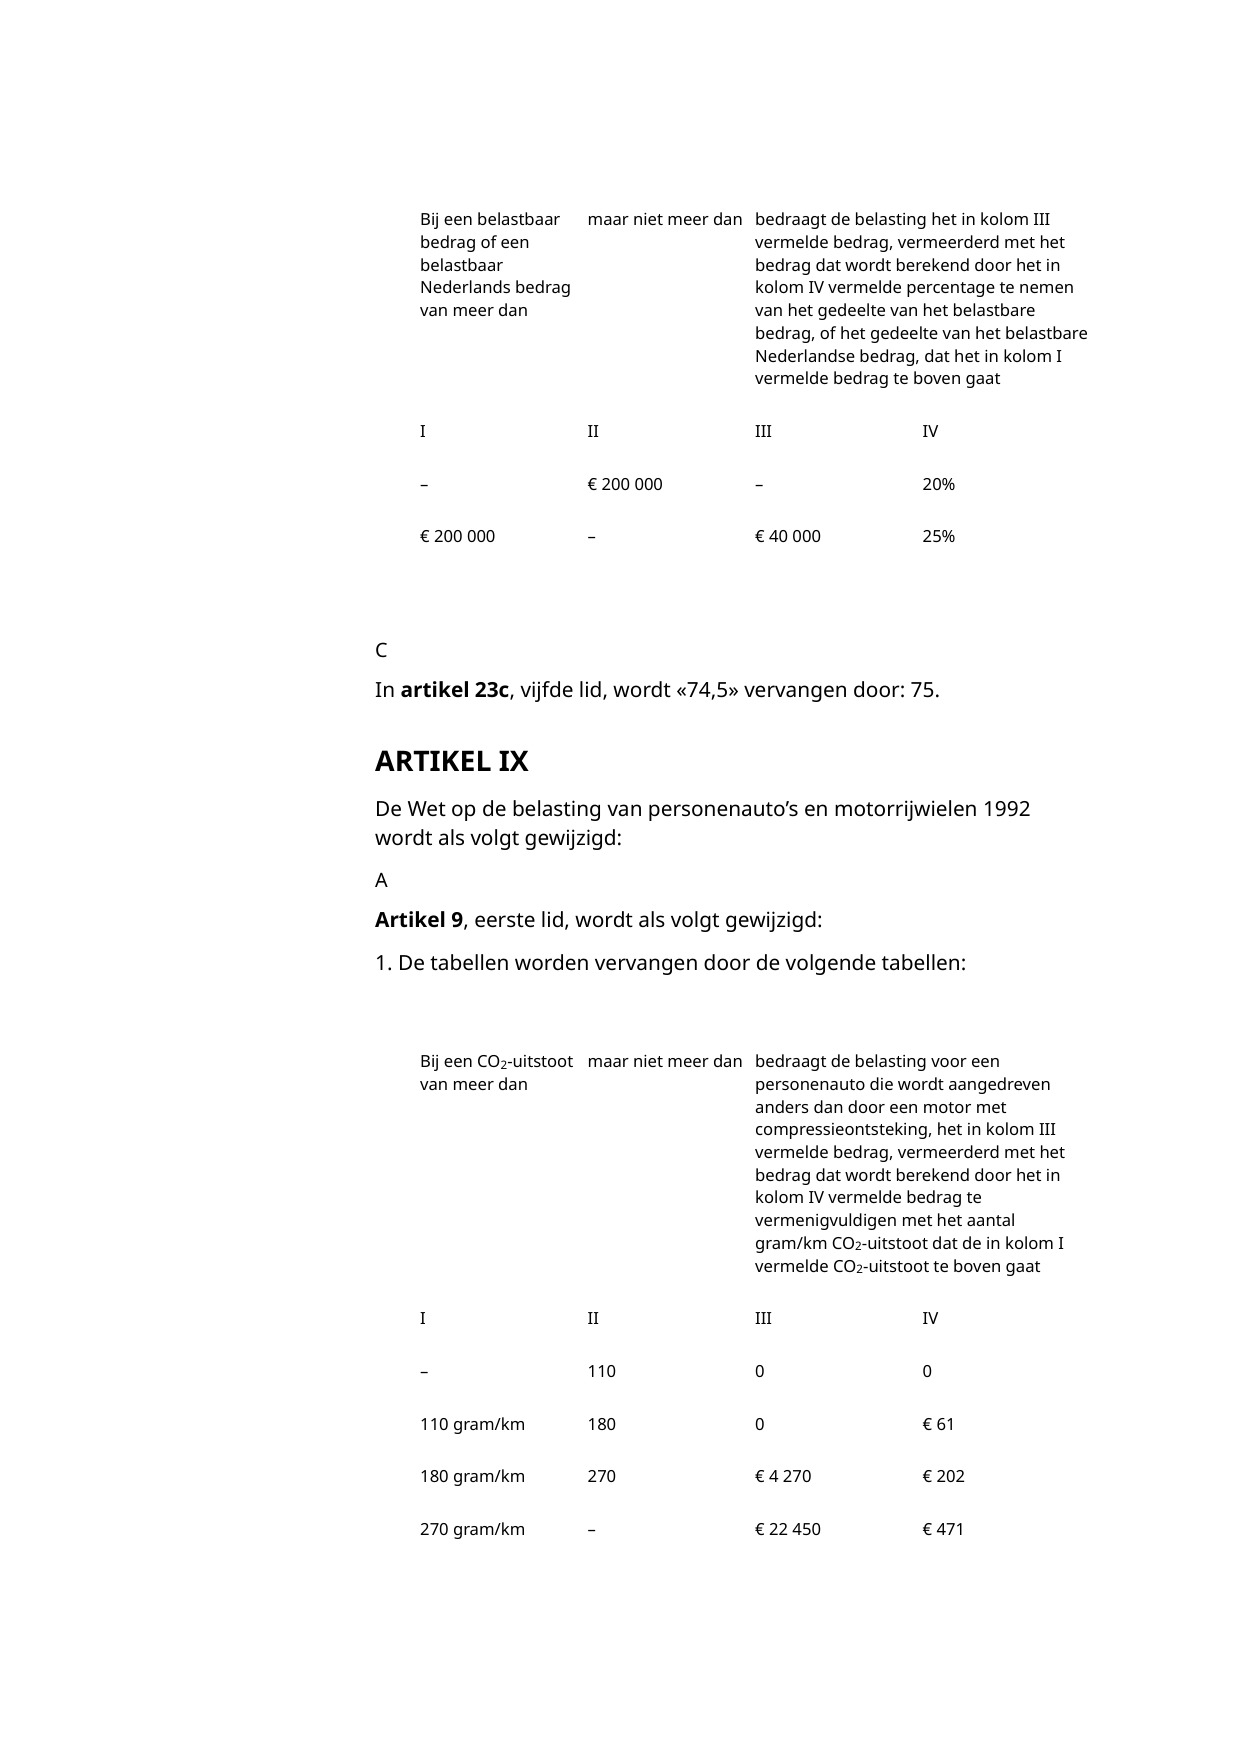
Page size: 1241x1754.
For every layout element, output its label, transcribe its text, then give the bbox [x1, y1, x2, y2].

table_cell € 22 450 [755, 1518, 922, 1541]
table_cell 180 [588, 1413, 755, 1465]
table_cell 110 [588, 1360, 755, 1412]
table_cell 180 gram/km [420, 1465, 587, 1518]
table_cell IV [923, 420, 1090, 472]
table_cell 110 gram/km [420, 1413, 587, 1465]
table_cell III [755, 1307, 922, 1360]
table_cell – [588, 525, 755, 578]
table_cell 20% [923, 472, 1090, 525]
table_header bedraagt de belasting voor een personenauto die wordt aangedreven anders dan door een motor met compressieontsteking, het in kolom III vermelde bedrag, vermeerderd met het bedrag dat wordt berekend door het in kolom IV vermelde bedrag te vermenigvuldigen met het aantal gram/km CO2-uitstoot dat de in kolom I vermelde CO2-uitstoot te boven gaat [755, 1050, 1090, 1307]
text C [375, 636, 1090, 663]
table_cell 270 gram/km [420, 1518, 587, 1541]
table_header maar niet meer dan [588, 1050, 755, 1307]
table_cell – [420, 472, 587, 525]
table_cell € 471 [923, 1518, 1090, 1541]
text De Wet op de belasting van personenauto’s en motorrijwielen 1992 wordt als volgt gewijzigd: [375, 794, 1090, 851]
table_cell II [588, 420, 755, 472]
table_cell 0 [755, 1413, 922, 1465]
table_cell I [420, 1307, 587, 1360]
table_cell I [420, 420, 587, 472]
table_cell € 4 270 [755, 1465, 922, 1518]
table_cell – [420, 1360, 587, 1412]
table_cell – [755, 472, 922, 525]
table_header maar niet meer dan [588, 208, 755, 419]
table_cell € 202 [923, 1465, 1090, 1518]
text 1. De tabellen worden vervangen door de volgende tabellen: [375, 948, 1090, 977]
table_cell € 40 000 [755, 525, 922, 578]
table_header Bij een CO2-uitstoot van meer dan [420, 1050, 587, 1307]
table_header bedraagt de belasting het in kolom III vermelde bedrag, vermeerderd met het bedrag dat wordt berekend door het in kolom IV vermelde percentage te nemen van het gedeelte van het belastbare bedrag, of het gedeelte van het belastbare Nederlandse bedrag, dat het in kolom I vermelde bedrag te boven gaat [755, 208, 1090, 419]
table_cell € 200 000 [588, 472, 755, 525]
text Artikel 9, eerste lid, wordt als volgt gewijzigd: [375, 905, 1090, 933]
text In artikel 23c, vijfde lid, wordt «74,5» vervangen door: 75. [375, 675, 1090, 703]
table_header Bij een belastbaar bedrag of een belastbaar Nederlands bedrag van meer dan [420, 208, 587, 419]
subtitle ARTIKEL IX [375, 741, 1090, 779]
table_cell III [755, 420, 922, 472]
table_cell 270 [588, 1465, 755, 1518]
text A [375, 866, 1090, 893]
table_cell 25% [923, 525, 1090, 578]
table_cell 0 [755, 1360, 922, 1412]
table_cell € 61 [923, 1413, 1090, 1465]
table_cell – [588, 1518, 755, 1541]
table_cell IV [923, 1307, 1090, 1360]
table_cell II [588, 1307, 755, 1360]
table_cell € 200 000 [420, 525, 587, 578]
table_cell 0 [923, 1360, 1090, 1412]
